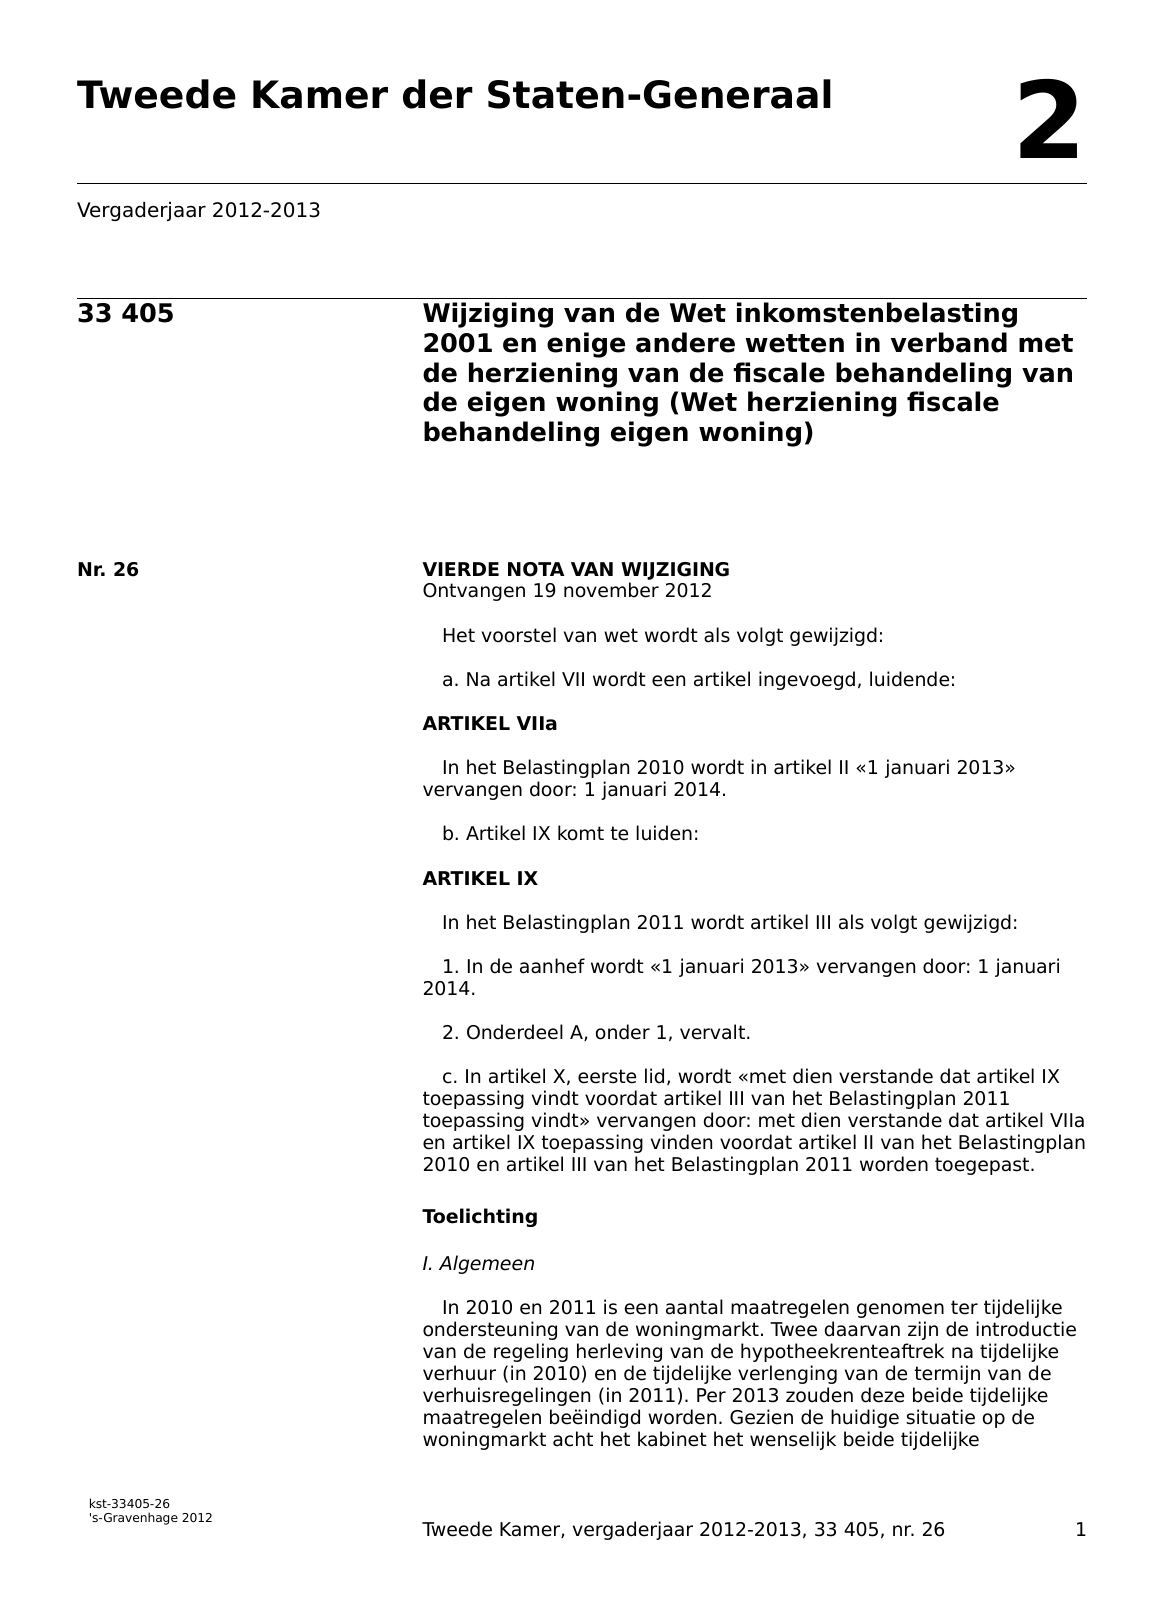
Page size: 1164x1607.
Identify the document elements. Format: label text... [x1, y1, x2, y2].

subtitle ARTIKEL IX [422, 867, 1087, 889]
text 2. Onderdeel A, onder 1, vervalt. [422, 1022, 1087, 1044]
subtitle Nr. 26 VIERDE NOTA VAN WIJZIGING [77, 558, 1087, 580]
text 1. In de aanhef wordt «1 januari 2013» vervangen door: 1 januari 2014. [422, 956, 1087, 1000]
text a. Na artikel VII wordt een artikel ingevoegd, luidende: [422, 669, 1087, 691]
subtitle ARTIKEL VIIa [422, 713, 1087, 735]
text c. In artikel X, eerste lid, wordt «met dien verstande dat artikel IX toepassing vindt voordat artikel III van het Belastingplan 2011 toepassing vindt» vervangen door: met dien verstande dat artikel VIIa en artikel IX toepassing vinden voordat artikel II van het Belastingplan 2010 en artikel III van het Belastingplan 2011 worden toegepast. [422, 1066, 1087, 1176]
text In het Belastingplan 2010 wordt in artikel II «1 januari 2013» vervangen door: 1 januari 2014. [422, 757, 1087, 801]
text b. Artikel IX komt te luiden: [422, 823, 1087, 845]
table_header Tweede Kamer der Staten-Generaal [77, 59, 886, 183]
text Het voorstel van wet wordt als volgt gewijzigd: [422, 624, 1087, 647]
text In het Belastingplan 2011 wordt artikel III als volgt gewijzigd: [422, 912, 1087, 933]
table_cell Vergaderjaar 2012-2013 [77, 184, 1087, 298]
subtitle Toelichting [422, 1206, 1087, 1228]
table_header 2 [886, 59, 1087, 183]
text In 2010 en 2011 is een aantal maatregelen genomen ter tijdelijke ondersteuning van de woningmarkt. Twee daarvan zijn de introductie van de regeling herleving van de hypotheekrenteaftrek na tijdelijke verhuur (in 2010) en de tijdelijke verlenging van de termijn van de verhuisregelingen (in 2011). Per 2013 zouden deze beide tijdelijke maatregelen beëindigd worden. Gezien de huidige situatie op de woningmarkt acht het kabinet het wenselijk beide tijdelijke [422, 1297, 1087, 1451]
text 's-Gravenhage 2012 [88, 1511, 323, 1525]
subtitle I. Algemeen [422, 1253, 1087, 1275]
text Ontvangen 19 november 2012 [422, 580, 1087, 602]
text kst-33405-26 [88, 1497, 323, 1511]
subtitle 33 405 Wijziging van de Wet inkomstenbelasting 2001 en enige andere wetten in verband met de herziening van de fiscale behandeling van de eigen woning (Wet herziening fiscale behandeling eigen woning) [77, 299, 1087, 447]
